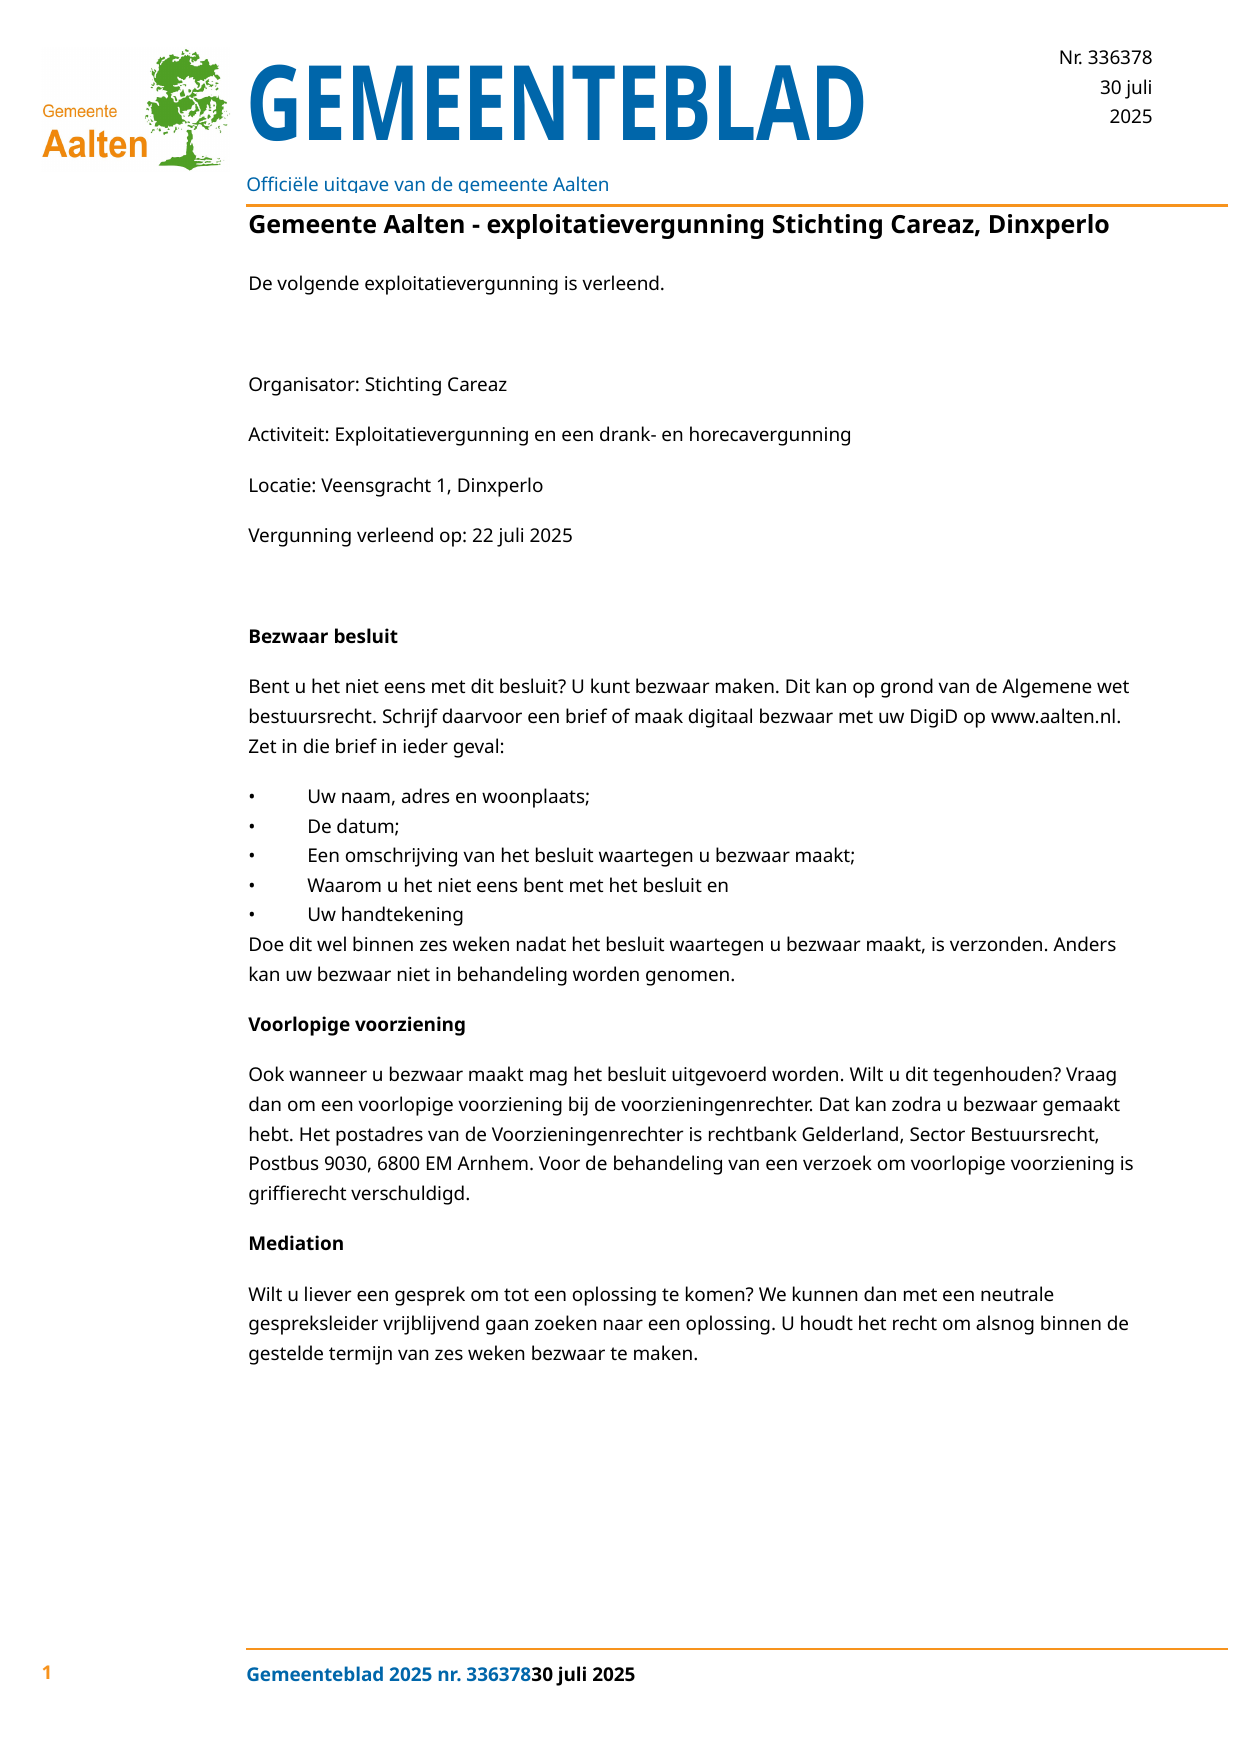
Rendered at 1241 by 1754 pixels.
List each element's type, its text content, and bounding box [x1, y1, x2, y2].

text Doe dit wel binnen zes weken nadat het besluit waartegen u bezwaar maakt, is verzonden. Anders kan uw bezwaar niet in behandeling worden genomen. [248, 931, 1152, 986]
list Uw naam, adres en woonplaats; [248, 783, 1152, 809]
list Een omschrijving van het besluit waartegen u bezwaar maakt; [248, 842, 1152, 868]
text Wilt u liever een gesprek om tot een oplossing te komen? We kunnen dan met een neutrale gespreksleider vrijblijvend gaan zoeken naar een oplossing. U houdt het recht om alsnog binnen de gestelde termijn van zes weken bezwaar te maken. [248, 1281, 1152, 1366]
text Bezwaar besluit [248, 623, 1152, 649]
text Locatie: Veensgracht 1, Dinxperlo [248, 472, 1152, 498]
text Activiteit: Exploitatievergunning en een drank- en horecavergunning [248, 422, 1152, 447]
text Ook wanneer u bezwaar maakt mag het besluit uitgevoerd worden. Wilt u dit tegenhouden? Vraag dan om een voorlopige voorziening bij de voorzieningenrechter. Dat kan zodra u bezwaar gemaakt hebt. Het postadres van de Voorzieningenrechter is rechtbank Gelderland, Sector Bestuursrecht, Postbus 9030, 6800 EM Arnhem. Voor de behandeling van een verzoek om voorlopige voorziening is griffierecht verschuldigd. [248, 1062, 1152, 1206]
text Bent u het niet eens met dit besluit? U kunt bezwaar maken. Dit kan op grond van de Algemene wet bestuursrecht. Schrijf daarvoor een brief of maak digitaal bezwaar met uw DigiD op www.aalten.nl. Zet in die brief in ieder geval: [248, 674, 1152, 758]
text Voorlopige voorziening [248, 1011, 1152, 1037]
text Organisator: Stichting Careaz [248, 371, 1152, 397]
text De volgende exploitatievergunning is verleend. [248, 270, 1152, 296]
list Uw handtekening [248, 902, 1152, 927]
list De datum; [248, 813, 1152, 838]
list Waarom u het niet eens bent met het besluit en [248, 872, 1152, 898]
text Gemeente Aalten - exploitatievergunning Stichting Careaz, Dinxperlo [248, 207, 1152, 241]
text Vergunning verleend op: 22 juli 2025 [248, 522, 1152, 548]
picture [41, 47, 231, 172]
text Mediation [248, 1230, 1152, 1256]
